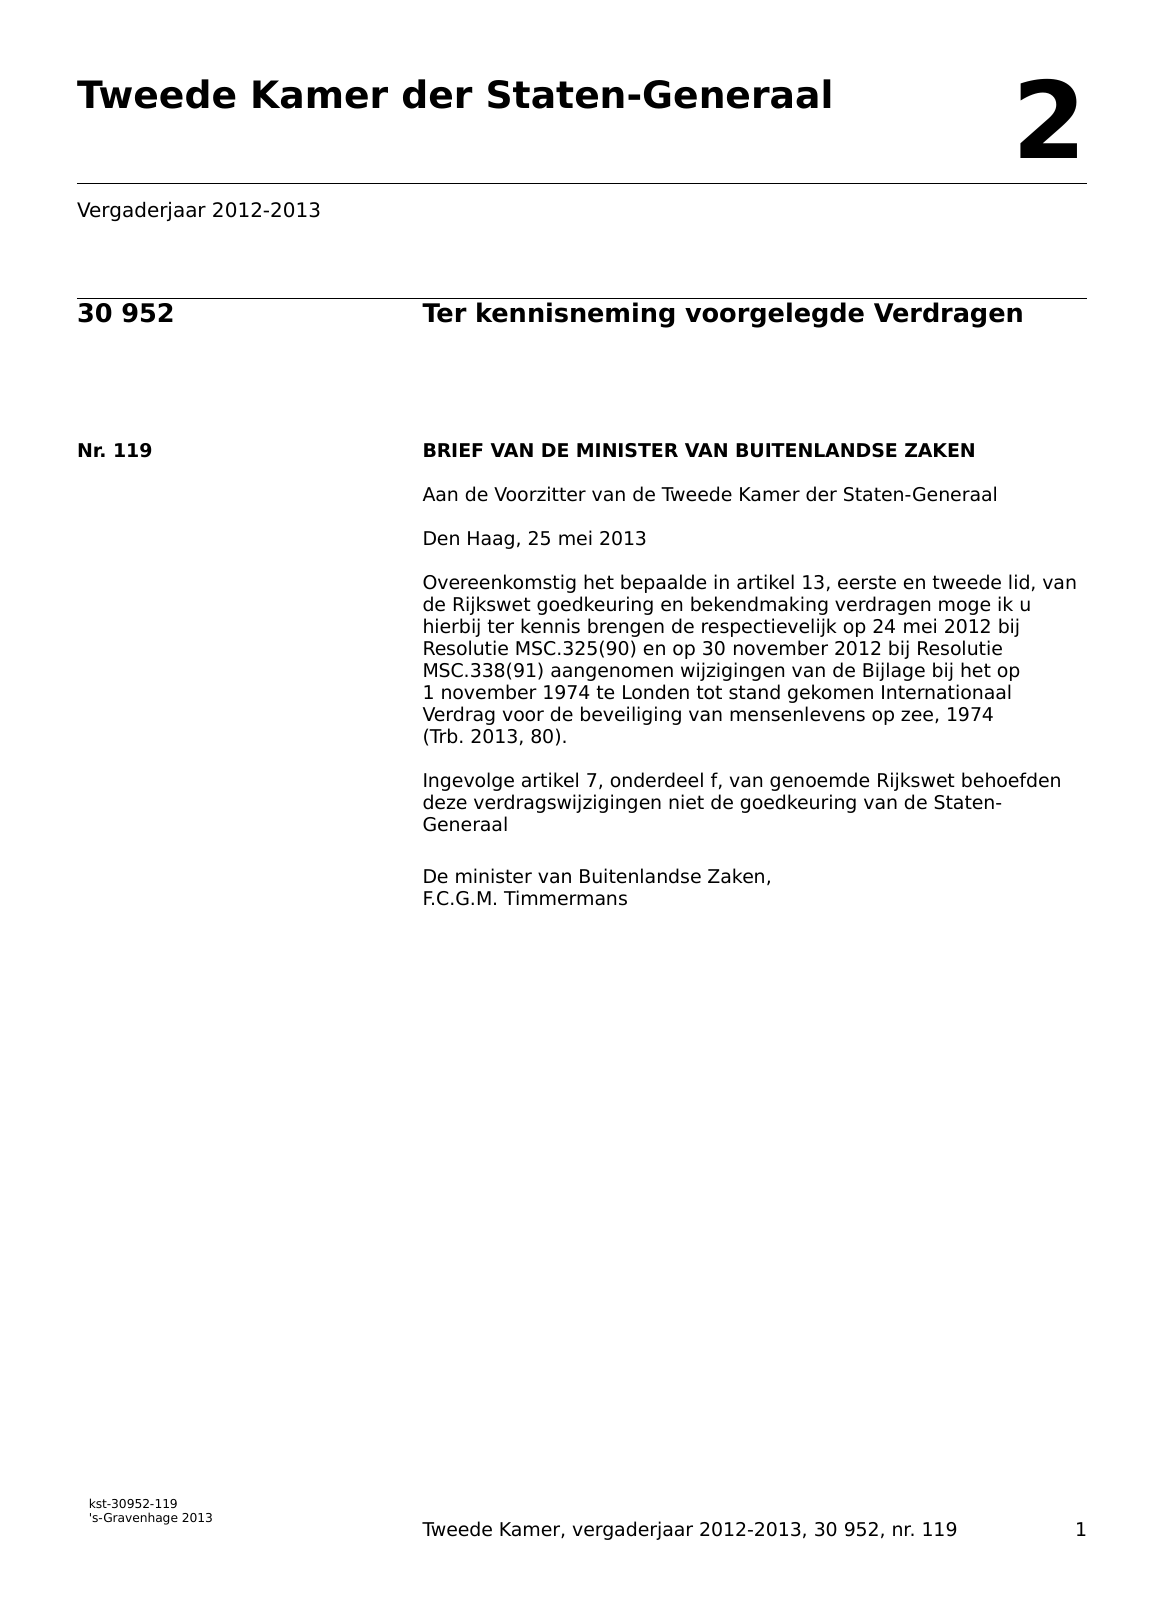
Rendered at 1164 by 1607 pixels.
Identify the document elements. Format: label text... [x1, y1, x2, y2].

table_header 2 [886, 59, 1087, 183]
text Den Haag, 25 mei 2013 [422, 528, 1087, 550]
subtitle 30 952 Ter kennisneming voorgelegde Verdragen [77, 299, 1087, 329]
text De minister van Buitenlandse Zaken, F.C.G.M. Timmermans [422, 866, 1087, 910]
text Ingevolge artikel 7, onderdeel f, van genoemde Rijkswet behoefden deze verdragswijzigingen niet de goedkeuring van de Staten-Generaal [422, 770, 1087, 836]
text kst-30952-119 [88, 1497, 323, 1511]
table_cell Vergaderjaar 2012-2013 [77, 184, 1087, 298]
text 's-Gravenhage 2013 [88, 1511, 323, 1525]
subtitle Nr. 119 BRIEF VAN DE MINISTER VAN BUITENLANDSE ZAKEN [77, 440, 1087, 462]
table_header Tweede Kamer der Staten-Generaal [77, 59, 886, 183]
text Aan de Voorzitter van de Tweede Kamer der Staten-Generaal [422, 484, 1087, 506]
text Overeenkomstig het bepaalde in artikel 13, eerste en tweede lid, van de Rijkswet goedkeuring en bekendmaking verdragen moge ik u hierbij ter kennis brengen de respectievelijk op 24 mei 2012 bij Resolutie MSC.325(90) en op 30 november 2012 bij Resolutie MSC.338(91) aangenomen wijzigingen van de Bijlage bij het op 1 november 1974 te Londen tot stand gekomen Internationaal Verdrag voor de beveiliging van mensenlevens op zee, 1974 (Trb. 2013, 80). [422, 572, 1087, 748]
